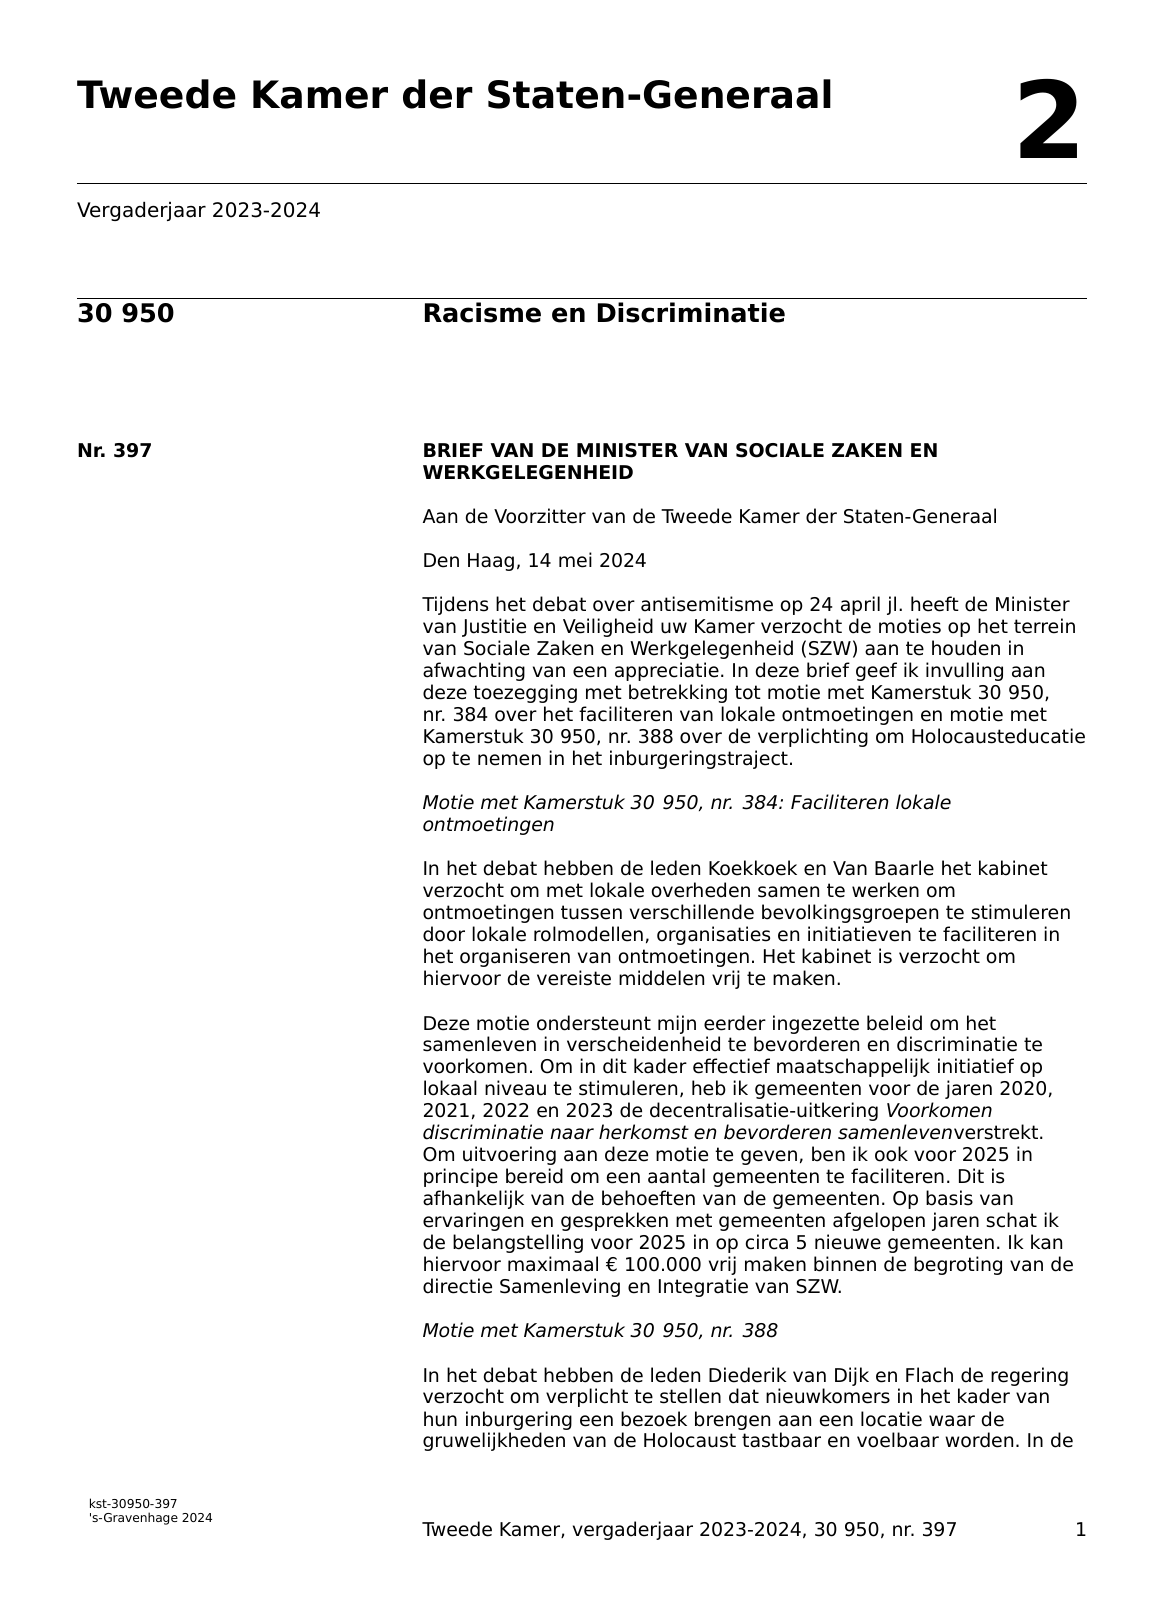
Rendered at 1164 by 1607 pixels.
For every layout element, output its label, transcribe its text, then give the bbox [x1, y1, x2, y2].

text Den Haag, 14 mei 2024 [422, 550, 1087, 572]
text Deze motie ondersteunt mijn eerder ingezette beleid om het samenleven in verscheidenheid te bevorderen en discriminatie te voorkomen. Om in dit kader effectief maatschappelijk initiatief op lokaal niveau te stimuleren, heb ik gemeenten voor de jaren 2020, 2021, 2022 en 2023 de decentralisatie-uitkering Voorkomen discriminatie naar herkomst en bevorderen samenlevenverstrekt. [422, 1012, 1087, 1144]
text In het debat hebben de leden Koekkoek en Van Baarle het kabinet verzocht om met lokale overheden samen te werken om ontmoetingen tussen verschillende bevolkingsgroepen te stimuleren door lokale rolmodellen, organisaties en initiatieven te faciliteren in het organiseren van ontmoetingen. Het kabinet is verzocht om hiervoor de vereiste middelen vrij te maken. [422, 858, 1087, 990]
subtitle Nr. 397 BRIEF VAN DE MINISTER VAN SOCIALE ZAKEN EN WERKGELEGENHEID [77, 440, 1087, 484]
text Om uitvoering aan deze motie te geven, ben ik ook voor 2025 in principe bereid om een aantal gemeenten te faciliteren. Dit is afhankelijk van de behoeften van de gemeenten. Op basis van ervaringen en gesprekken met gemeenten afgelopen jaren schat ik de belangstelling voor 2025 in op circa 5 nieuwe gemeenten. Ik kan hiervoor maximaal € 100.000 vrij maken binnen de begroting van de directie Samenleving en Integratie van SZW. [422, 1144, 1087, 1298]
text In het debat hebben de leden Diederik van Dijk en Flach de regering verzocht om verplicht te stellen dat nieuwkomers in het kader van hun inburgering een bezoek brengen aan een locatie waar de gruwelijkheden van de Holocaust tastbaar en voelbaar worden. In de [422, 1364, 1087, 1452]
subtitle 30 950 Racisme en Discriminatie [77, 299, 1087, 329]
text 's-Gravenhage 2024 [88, 1511, 323, 1525]
text Tijdens het debat over antisemitisme op 24 april jl. heeft de Minister van Justitie en Veiligheid uw Kamer verzocht de moties op het terrein van Sociale Zaken en Werkgelegenheid (SZW) aan te houden in afwachting van een appreciatie. In deze brief geef ik invulling aan deze toezegging met betrekking tot motie met Kamerstuk 30 950, nr. 384 over het faciliteren van lokale ontmoetingen en motie met Kamerstuk 30 950, nr. 388 over de verplichting om Holocausteducatie op te nemen in het inburgeringstraject. [422, 594, 1087, 770]
subtitle Motie met Kamerstuk 30 950, nr. 388 [422, 1320, 1087, 1342]
text Aan de Voorzitter van de Tweede Kamer der Staten-Generaal [422, 506, 1087, 528]
text kst-30950-397 [88, 1497, 323, 1511]
table_header 2 [886, 59, 1087, 183]
subtitle Motie met Kamerstuk 30 950, nr. 384: Faciliteren lokale ontmoetingen [422, 792, 1087, 836]
table_cell Vergaderjaar 2023-2024 [77, 184, 1087, 298]
table_header Tweede Kamer der Staten-Generaal [77, 59, 886, 183]
